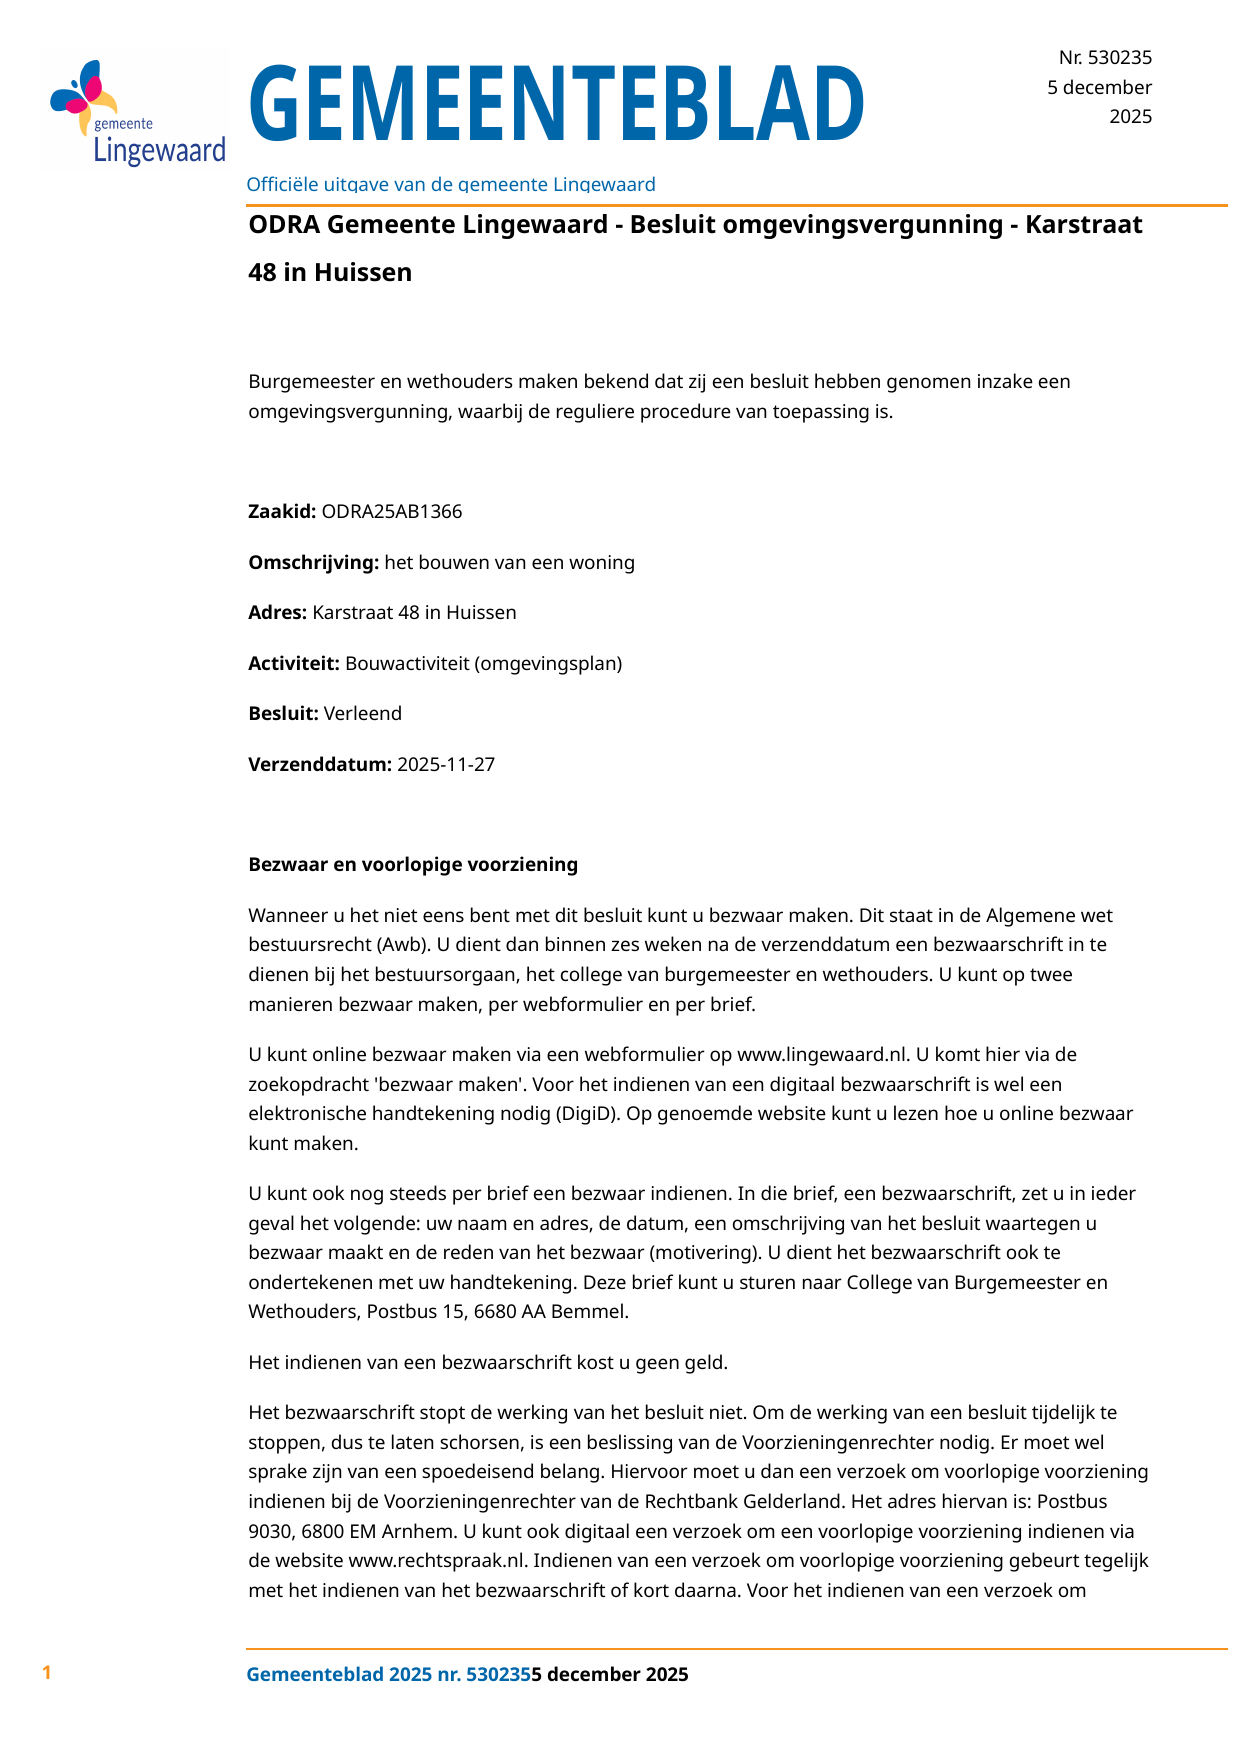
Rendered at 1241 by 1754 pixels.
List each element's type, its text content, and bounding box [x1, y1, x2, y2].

text ODRA Gemeente Lingewaard - Besluit omgevingsvergunning - Karstraat 48 in Huissen [248, 207, 1152, 288]
text Wanneer u het niet eens bent met dit besluit kunt u bezwaar maken. Dit staat in de Algemene wet bestuursrecht (Awb). U dient dan binnen zes weken na de verzenddatum een bezwaarschrift in te dienen bij het bestuursorgaan, het college van burgemeester en wethouders. U kunt op twee manieren bezwaar maken, per webformulier en per brief. [248, 902, 1152, 1017]
text Het bezwaarschrift stopt de werking van het besluit niet. Om de werking van een besluit tijdelijk te stoppen, dus te laten schorsen, is een beslissing van de Voorzieningenrechter nodig. Er moet wel sprake zijn van een spoedeisend belang. Hiervoor moet u dan een verzoek om voorlopige voorziening indienen bij de Voorzieningenrechter van de Rechtbank Gelderland. Het adres hiervan is: Postbus 9030, 6800 EM Arnhem. U kunt ook digitaal een verzoek om een voorlopige voorziening indienen via de website www.rechtspraak.nl. Indienen van een verzoek om voorlopige voorziening gebeurt tegelijk met het indienen van het bezwaarschrift of kort daarna. Voor het indienen van een verzoek om [248, 1399, 1152, 1603]
text Burgemeester en wethouders maken bekend dat zij een besluit hebben genomen inzake een omgevingsvergunning, waarbij de reguliere procedure van toepassing is. [248, 368, 1152, 424]
text Adres: Karstraat 48 in Huissen [248, 599, 1152, 625]
text Het indienen van een bezwaarschrift kost u geen geld. [248, 1349, 1152, 1375]
text Bezwaar en voorlopige voorziening [248, 852, 1152, 877]
text Zaakid: ODRA25AB1366 [248, 499, 1152, 524]
text U kunt ook nog steeds per brief een bezwaar indienen. In die brief, een bezwaarschrift, zet u in ieder geval het volgende: uw naam en adres, de datum, een omschrijving van het besluit waartegen u bezwaar maakt en de reden van het bezwaar (motivering). U dient het bezwaarschrift ook te ondertekenen met uw handtekening. Deze brief kunt u sturen naar College van Burgemeester en Wethouders, Postbus 15, 6680 AA Bemmel. [248, 1180, 1152, 1324]
text U kunt online bezwaar maken via een webformulier op www.lingewaard.nl. U komt hier via de zoekopdracht 'bezwaar maken'. Voor het indienen van een digitaal bezwaarschrift is wel een elektronische handtekening nodig (DigiD). Op genoemde website kunt u lezen hoe u online bezwaar kunt maken. [248, 1041, 1152, 1156]
text Activiteit: Bouwactiviteit (omgevingsplan) [248, 650, 1152, 676]
text Verzenddatum: 2025-11-27 [248, 751, 1152, 777]
text Omschrijving: het bouwen van een woning [248, 549, 1152, 575]
text Besluit: Verleend [248, 700, 1152, 726]
picture [41, 47, 231, 172]
